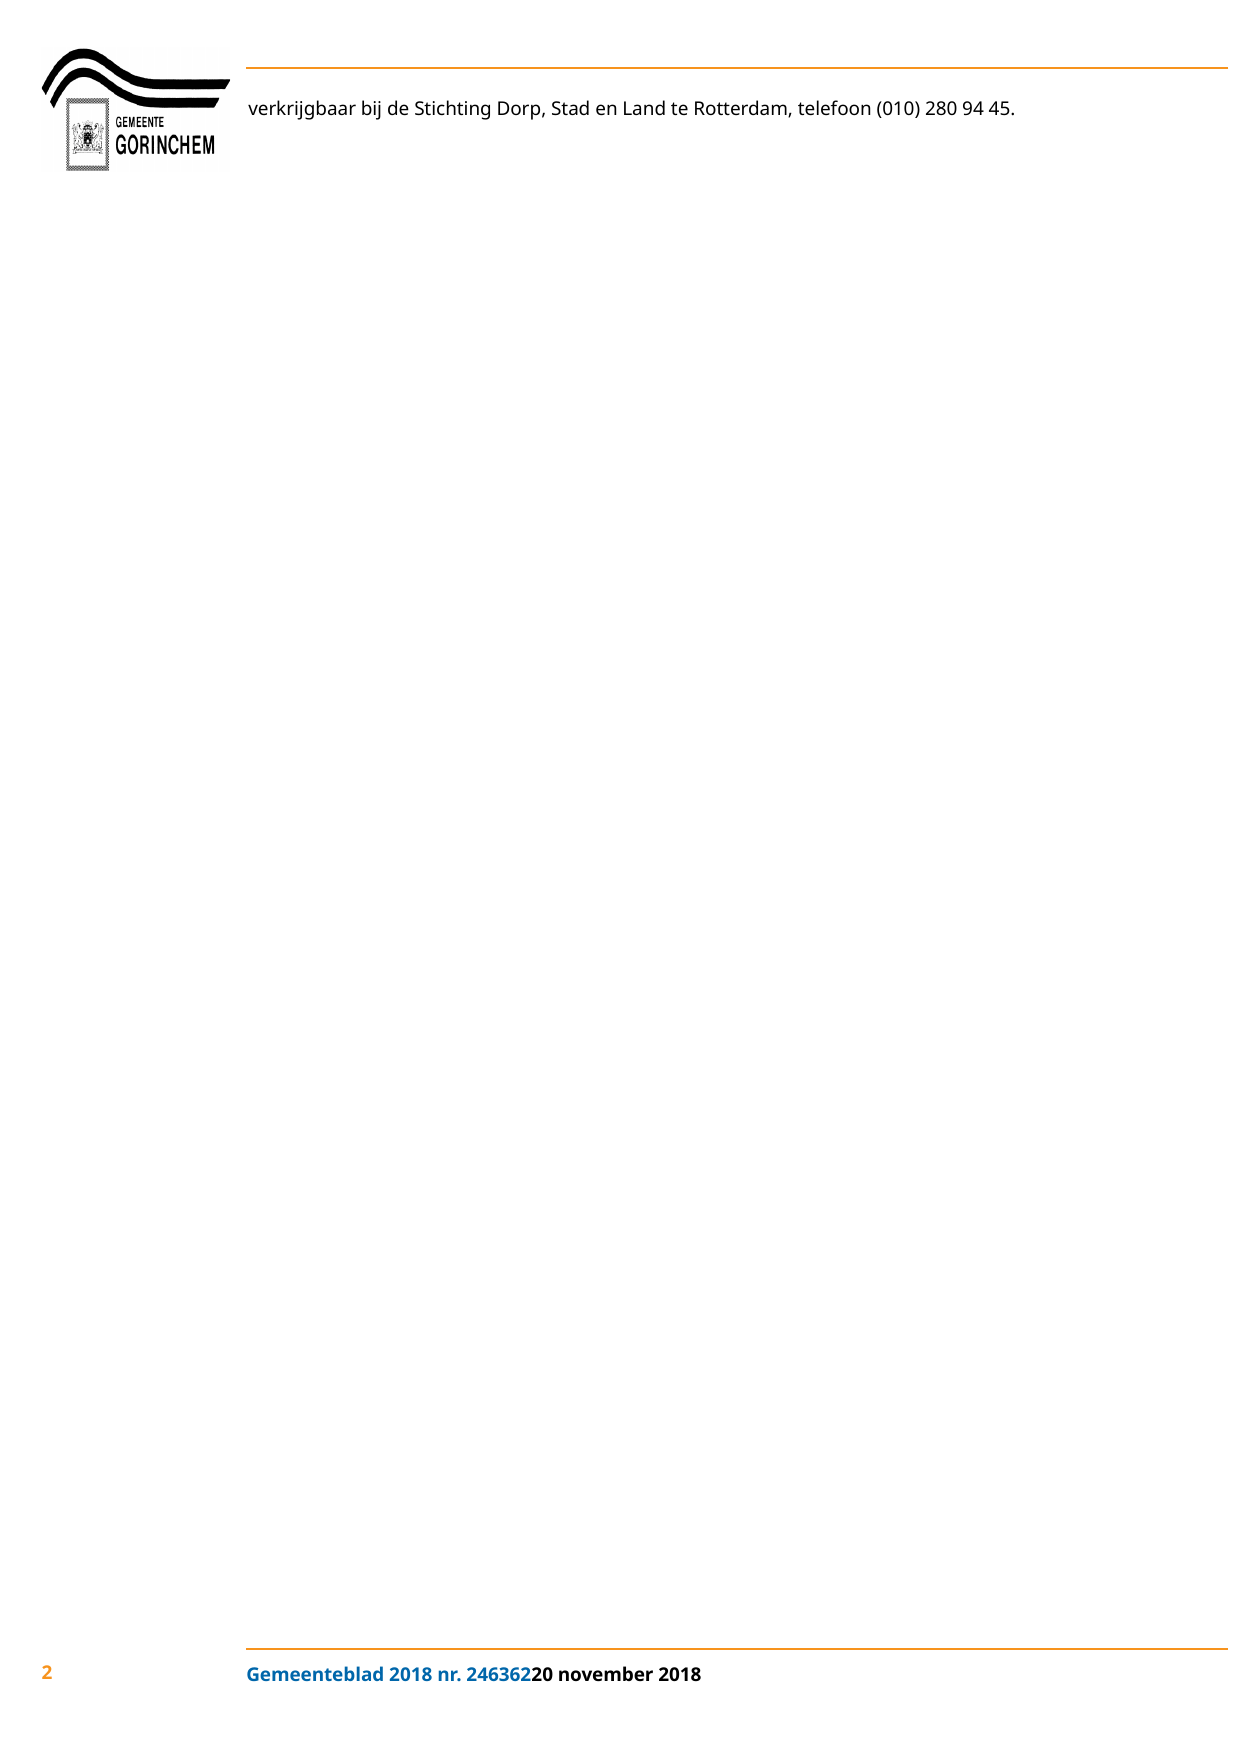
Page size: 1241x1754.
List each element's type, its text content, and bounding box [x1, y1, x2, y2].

picture [41, 47, 231, 172]
text verkrijgbaar bij de Stichting Dorp, Stad en Land te Rotterdam, telefoon (010) 280 94 45. [248, 95, 1152, 121]
